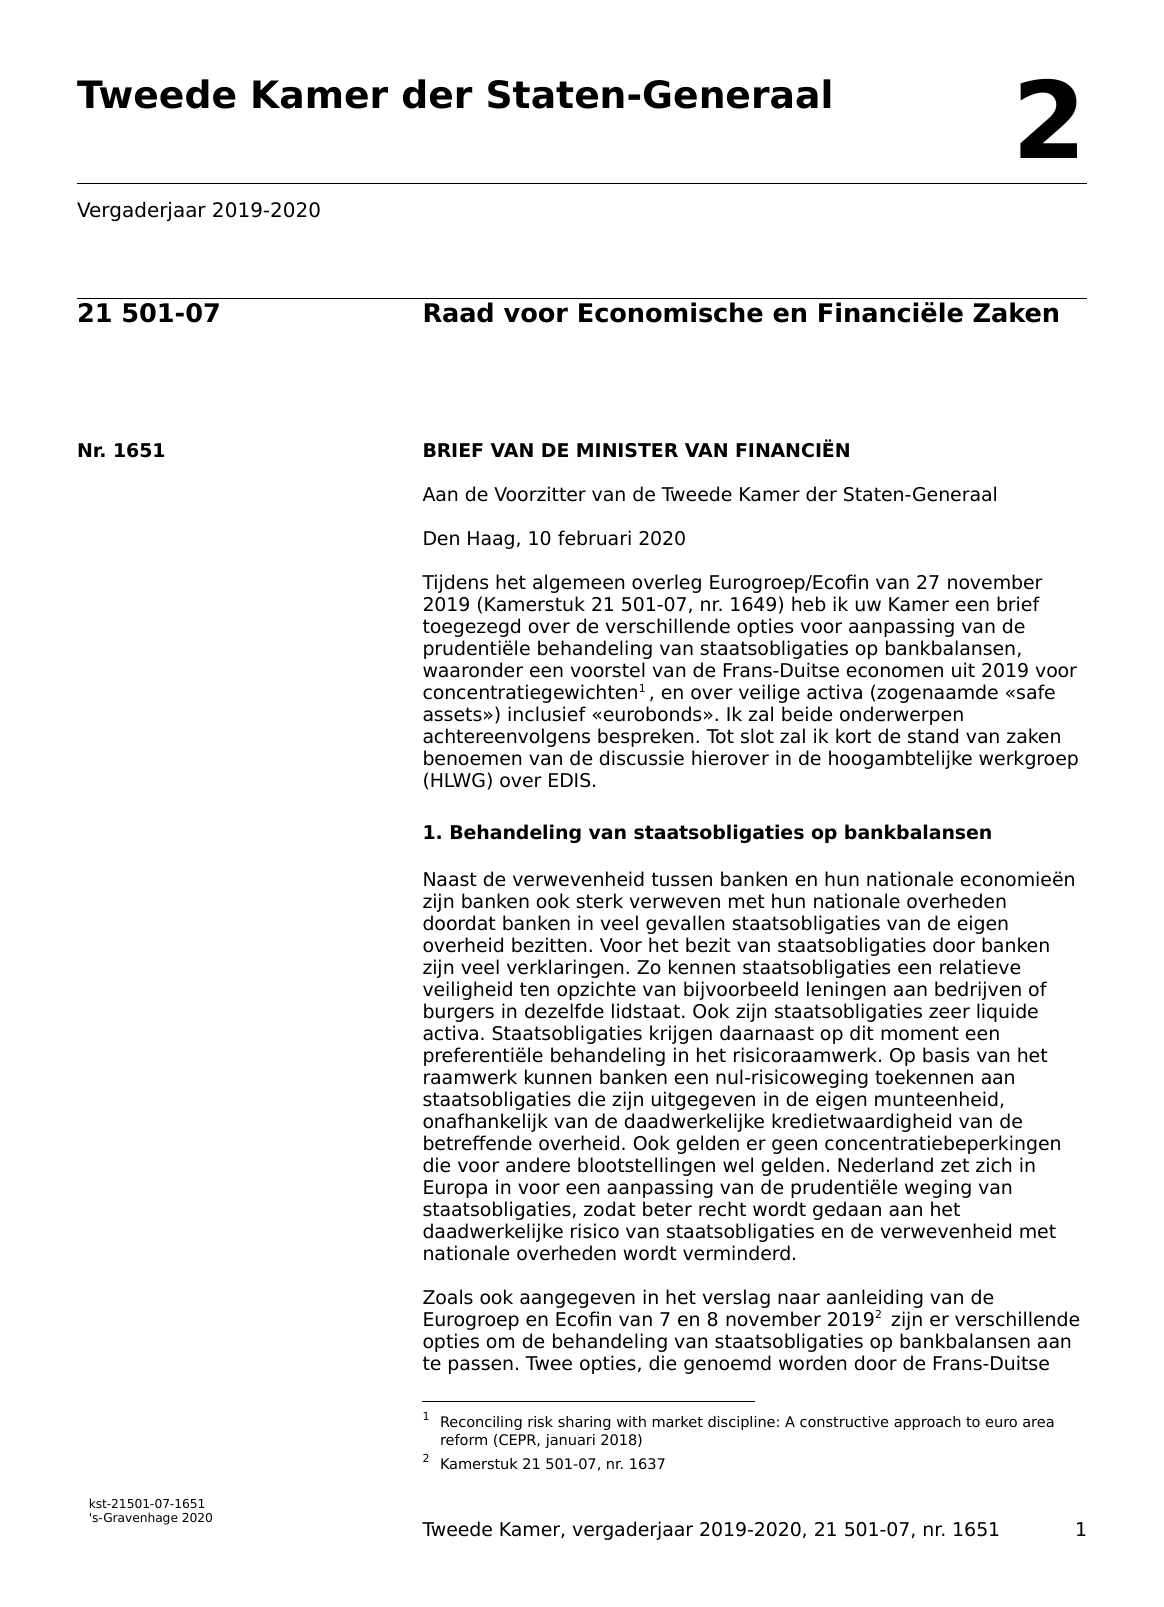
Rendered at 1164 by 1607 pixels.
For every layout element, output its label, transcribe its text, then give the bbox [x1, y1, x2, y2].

subtitle Nr. 1651 BRIEF VAN DE MINISTER VAN FINANCIËN [77, 440, 1087, 462]
text Naast de verwevenheid tussen banken en hun nationale economieën zijn banken ook sterk verweven met hun nationale overheden doordat banken in veel gevallen staatsobligaties van de eigen overheid bezitten. Voor het bezit van staatsobligaties door banken zijn veel verklaringen. Zo kennen staatsobligaties een relatieve veiligheid ten opzichte van bijvoorbeeld leningen aan bedrijven of burgers in dezelfde lidstaat. Ook zijn staatsobligaties zeer liquide activa. Staatsobligaties krijgen daarnaast op dit moment een preferentiële behandeling in het risicoraamwerk. Op basis van het raamwerk kunnen banken een nul-risicoweging toekennen aan staatsobligaties die zijn uitgegeven in de eigen munteenheid, onafhankelijk van de daadwerkelijke kredietwaardigheid van de betreffende overheid. Ook gelden er geen concentratiebeperkingen die voor andere blootstellingen wel gelden. Nederland zet zich in Europa in voor een aanpassing van de prudentiële weging van staatsobligaties, zodat beter recht wordt gedaan aan het daadwerkelijke risico van staatsobligaties en de verwevenheid met nationale overheden wordt verminderd. [422, 869, 1087, 1264]
table_header 2 [886, 59, 1087, 183]
subtitle 21 501-07 Raad voor Economische en Financiële Zaken [77, 299, 1087, 329]
text Reconciling risk sharing with market discipline: A constructive approach to euro area reform (CEPR, januari 2018) [422, 1410, 1087, 1449]
table_cell Vergaderjaar 2019-2020 [77, 184, 1087, 298]
text Tijdens het algemeen overleg Eurogroep/Ecofin van 27 november 2019 (Kamerstuk 21 501-07, nr. 1649) heb ik uw Kamer een brief toegezegd over de verschillende opties voor aanpassing van de prudentiële behandeling van staatsobligaties op bankbalansen, waaronder een voorstel van de Frans-Duitse economen uit 2019 voor concentratiegewichten, en over veilige activa (zogenaamde «safe assets») inclusief «eurobonds». Ik zal beide onderwerpen achtereenvolgens bespreken. Tot slot zal ik kort de stand van zaken benoemen van de discussie hierover in de hoogambtelijke werkgroep (HLWG) over EDIS. [422, 572, 1087, 792]
text kst-21501-07-1651 [88, 1497, 323, 1511]
text 's-Gravenhage 2020 [88, 1511, 323, 1525]
subtitle 1. Behandeling van staatsobligaties op bankbalansen [422, 822, 1087, 844]
text Aan de Voorzitter van de Tweede Kamer der Staten-Generaal [422, 484, 1087, 506]
text Zoals ook aangegeven in het verslag naar aanleiding van de Eurogroep en Ecofin van 7 en 8 november 2019 zijn er verschillende opties om de behandeling van staatsobligaties op bankbalansen aan te passen. Twee opties, die genoemd worden door de Frans-Duitse [422, 1287, 1087, 1375]
table_header Tweede Kamer der Staten-Generaal [77, 59, 886, 183]
text Den Haag, 10 februari 2020 [422, 528, 1087, 550]
text Kamerstuk 21 501-07, nr. 1637 [422, 1452, 1087, 1474]
